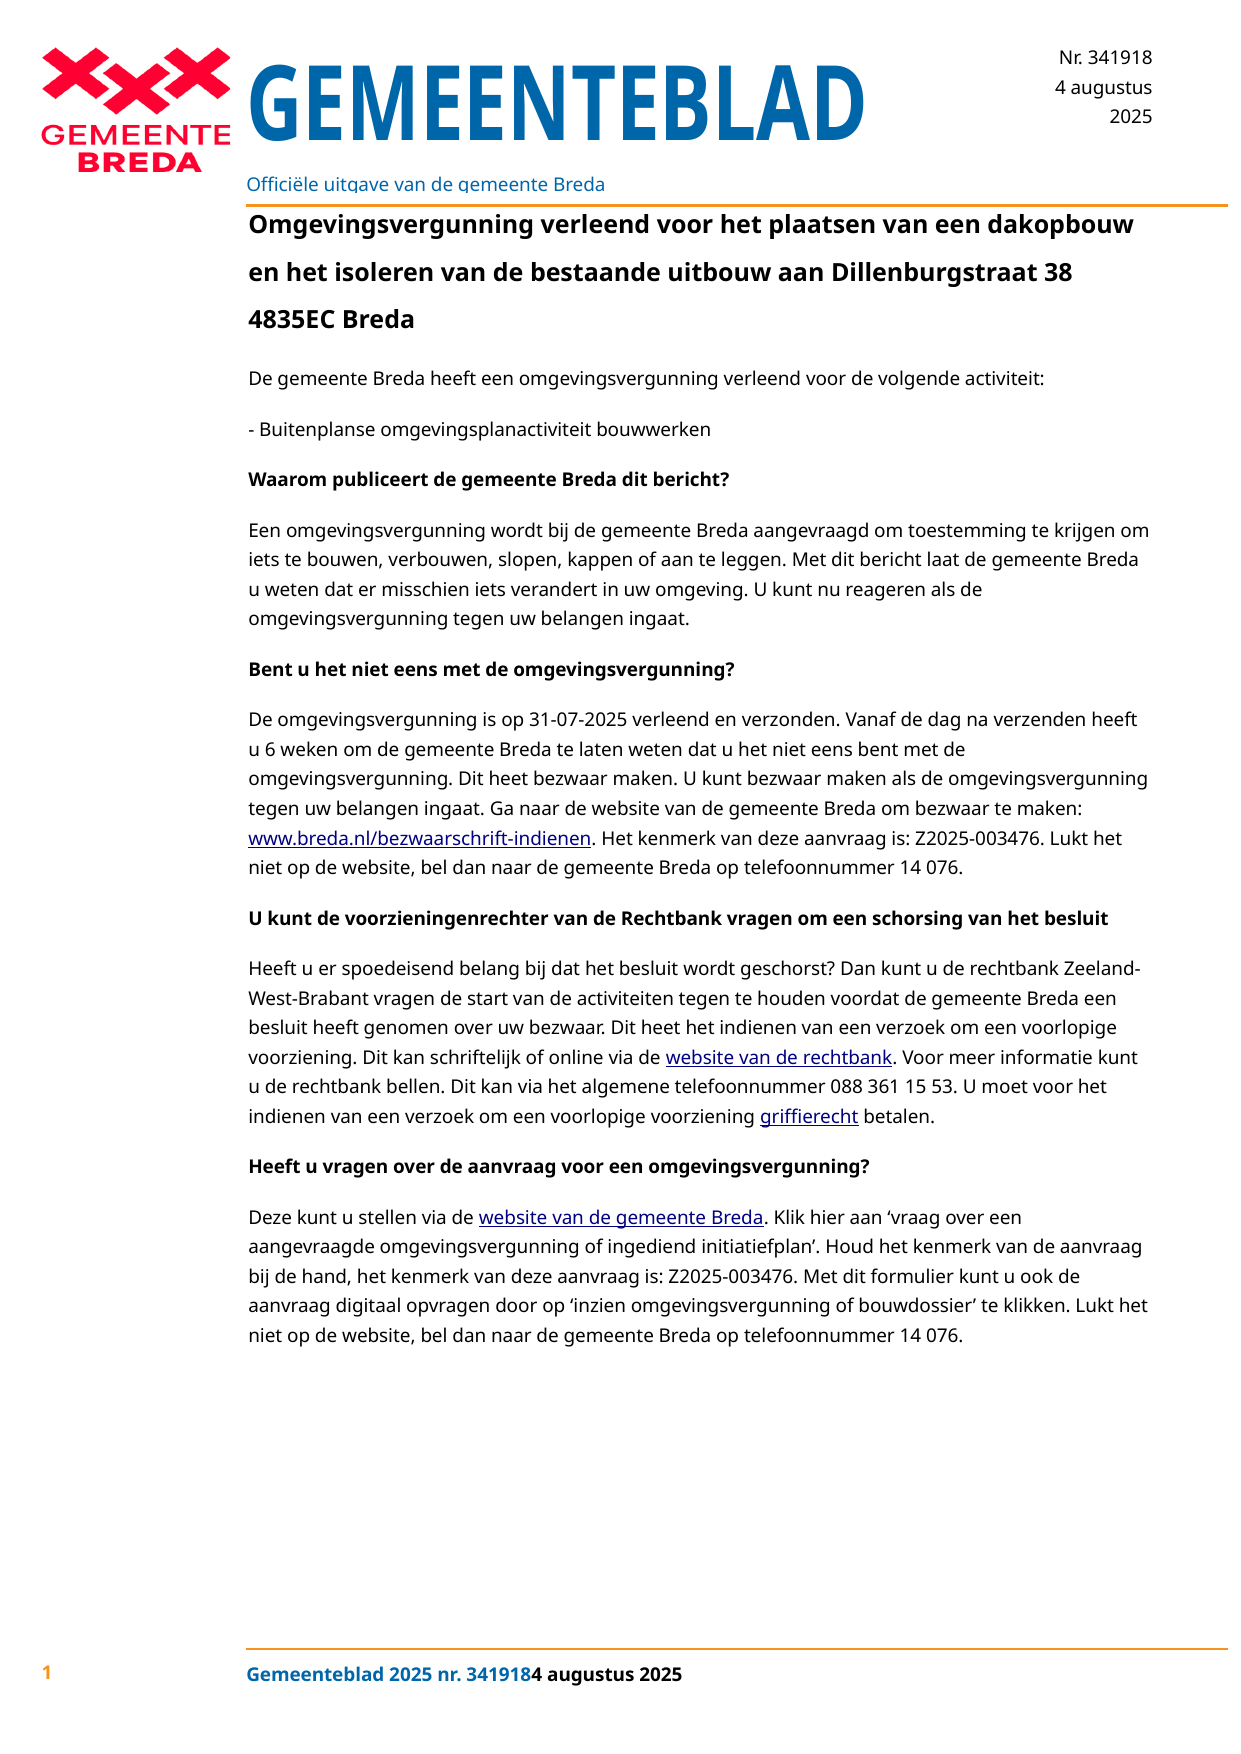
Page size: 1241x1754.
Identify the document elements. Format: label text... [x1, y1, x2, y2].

text Bent u het niet eens met de omgevingsvergunning? [248, 656, 1152, 682]
text - Buitenplanse omgevingsplanactiviteit bouwwerken [248, 416, 1152, 442]
text Een omgevingsvergunning wordt bij de gemeente Breda aangevraagd om toestemming te krijgen om iets te bouwen, verbouwen, slopen, kappen of aan te leggen. Met dit bericht laat de gemeente Breda u weten dat er misschien iets verandert in uw omgeving. U kunt nu reageren als de omgevingsvergunning tegen uw belangen ingaat. [248, 517, 1152, 631]
picture [41, 47, 231, 172]
text Deze kunt u stellen via de website van de gemeente Breda. Klik hier aan ‘vraag over een aangevraagde omgevingsvergunning of ingediend initiatiefplan’. Houd het kenmerk van de aanvraag bij de hand, het kenmerk van deze aanvraag is: Z2025-003476. Met dit formulier kunt u ook de aanvraag digitaal opvragen door op ‘inzien omgevingsvergunning of bouwdossier’ te klikken. Lukt het niet op de website, bel dan naar de gemeente Breda op telefoonnummer 14 076. [248, 1204, 1152, 1348]
text Omgevingsvergunning verleend voor het plaatsen van een dakopbouw en het isoleren van de bestaande uitbouw aan Dillenburgstraat 38 4835EC Breda [248, 207, 1152, 336]
text De omgevingsvergunning is op 31-07-2025 verleend en verzonden. Vanaf de dag na verzenden heeft u 6 weken om de gemeente Breda te laten weten dat u het niet eens bent met de omgevingsvergunning. Dit heet bezwaar maken. U kunt bezwaar maken als de omgevingsvergunning tegen uw belangen ingaat. Ga naar de website van de gemeente Breda om bezwaar te maken: www.breda.nl/bezwaarschrift-indienen. Het kenmerk van deze aanvraag is: Z2025-003476. Lukt het niet op de website, bel dan naar de gemeente Breda op telefoonnummer 14 076. [248, 706, 1152, 880]
text Heeft u vragen over de aanvraag voor een omgevingsvergunning? [248, 1153, 1152, 1179]
text De gemeente Breda heeft een omgevingsvergunning verleend voor de volgende activiteit: [248, 366, 1152, 391]
text U kunt de voorzieningenrechter van de Rechtbank vragen om een schorsing van het besluit [248, 905, 1152, 930]
text Waarom publiceert de gemeente Breda dit bericht? [248, 466, 1152, 492]
text Heeft u er spoedeisend belang bij dat het besluit wordt geschorst? Dan kunt u de rechtbank Zeeland-West-Brabant vragen de start van de activiteiten tegen te houden voordat de gemeente Breda een besluit heeft genomen over uw bezwaar. Dit heet het indienen van een verzoek om een voorlopige voorziening. Dit kan schriftelijk of online via de website van de rechtbank. Voor meer informatie kunt u de rechtbank bellen. Dit kan via het algemene telefoonnummer 088 361 15 53. U moet voor het indienen van een verzoek om een voorlopige voorziening griffierecht betalen. [248, 955, 1152, 1129]
